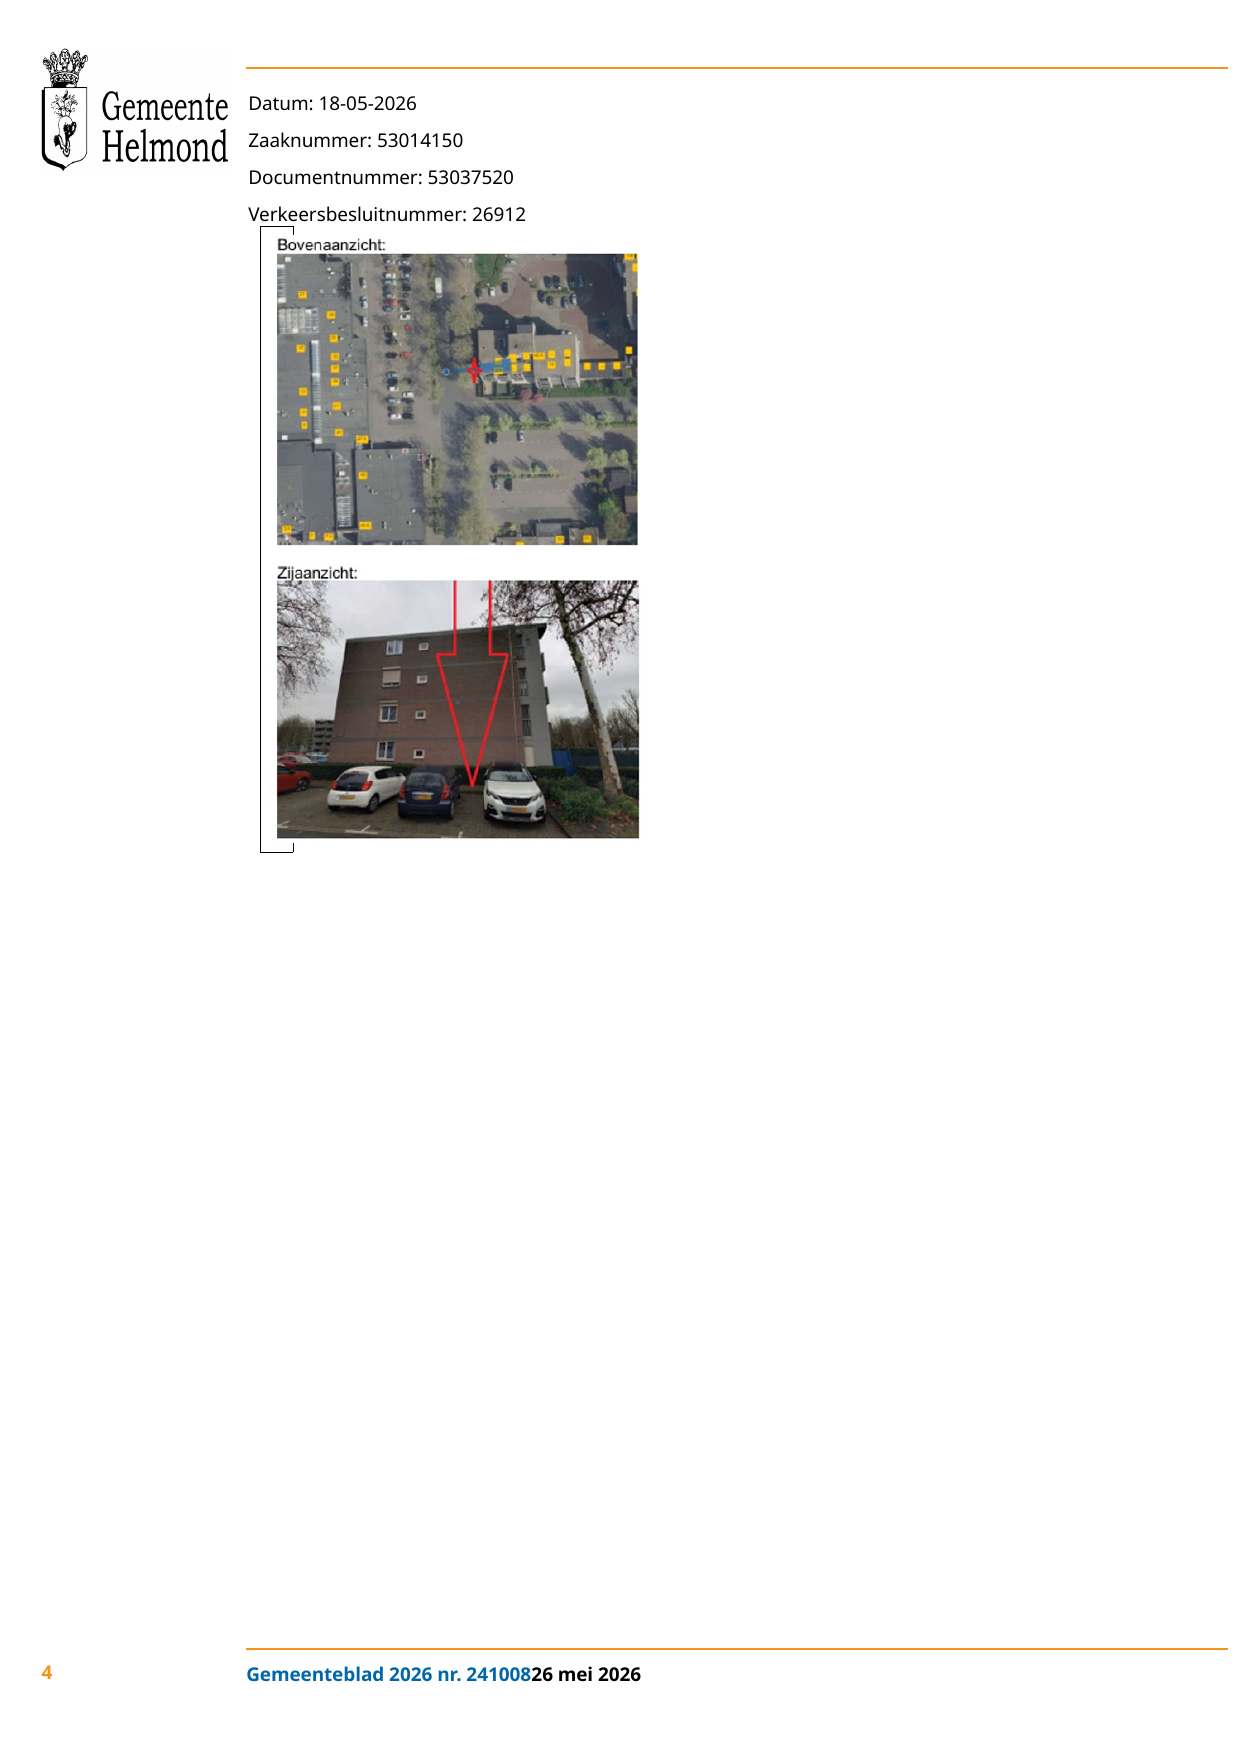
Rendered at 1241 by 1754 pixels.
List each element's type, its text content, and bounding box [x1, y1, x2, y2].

text Verkeersbesluitnummer: 26912 [248, 206, 1152, 225]
text Documentnummer: 53037520 [248, 169, 1152, 188]
text Zaaknummer: 53014150 [248, 132, 1152, 151]
picture [268, 235, 1173, 843]
text Datum: 18-05-2026 [248, 95, 1152, 114]
picture [41, 47, 231, 172]
